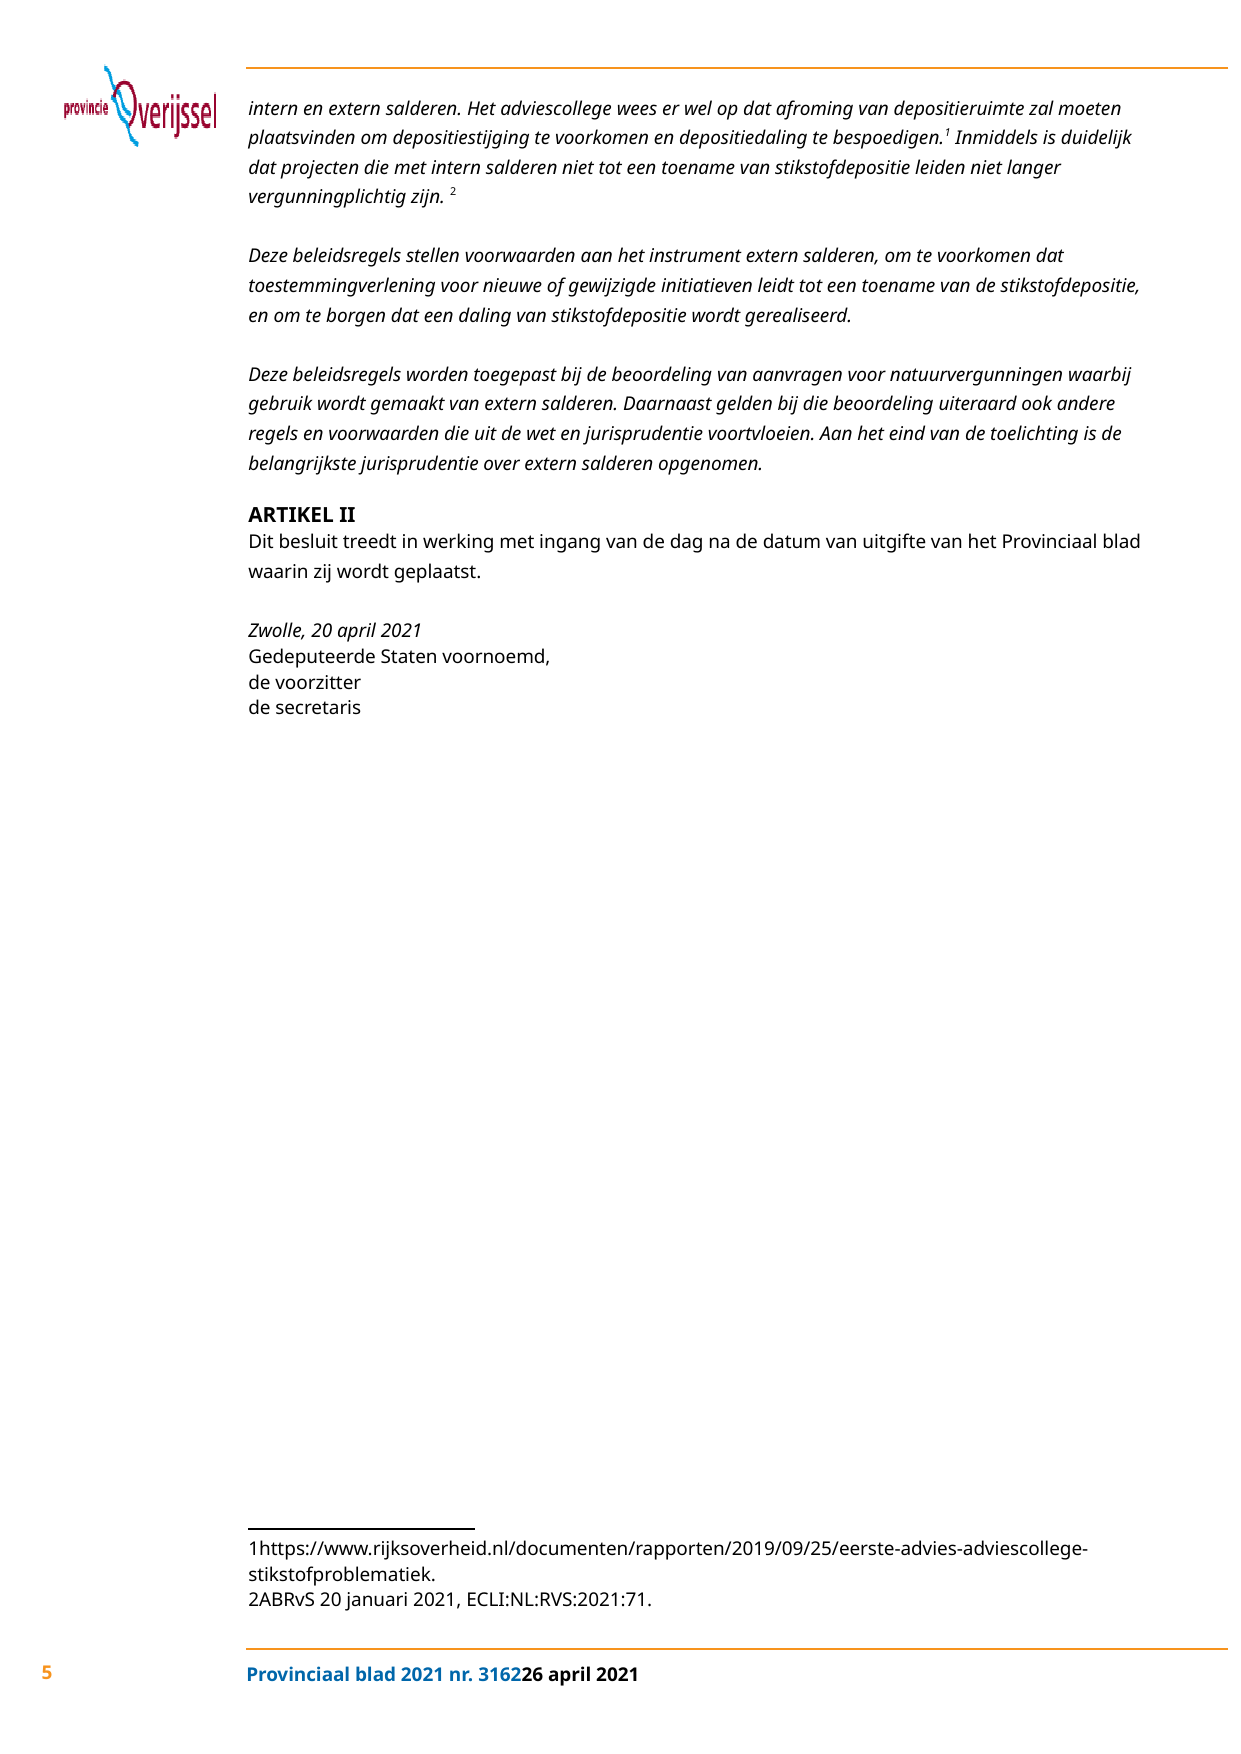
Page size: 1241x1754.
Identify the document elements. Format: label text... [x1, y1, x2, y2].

text Gedeputeerde Staten voornoemd, [248, 643, 1152, 669]
text Deze beleidsregels worden toegepast bij de beoordeling van aanvragen voor natuurvergunningen waarbij gebruik wordt gemaakt van extern salderen. Daarnaast gelden bij die beoordeling uiteraard ook andere regels en voorwaarden die uit de wet en jurisprudentie voortvloeien. Aan het eind van de toelichting is de belangrijkste jurisprudentie over extern salderen opgenomen. [248, 361, 1152, 476]
text de secretaris [248, 694, 1152, 720]
text ABRvS 20 januari 2021, ECLI:NL:RVS:2021:71. [248, 1586, 1152, 1612]
text ARTIKEL II [248, 500, 1152, 529]
text intern en extern salderen. Het adviescollege wees er wel op dat afroming van depositieruimte zal moeten plaatsvinden om depositiestijging te voorkomen en depositiedaling te bespoedigen. Inmiddels is duidelijk dat projecten die met intern salderen niet tot een toename van stikstofdepositie leiden niet langer vergunningplichtig zijn. [248, 95, 1152, 209]
text https://www.rijksoverheid.nl/documenten/rapporten/2019/09/25/eerste-advies-adviescollege-stikstofproblematiek. [248, 1535, 1152, 1586]
picture [41, 47, 231, 172]
text Zwolle, 20 april 2021 [248, 617, 1152, 643]
text Dit besluit treedt in werking met ingang van de dag na de datum van uitgifte van het Provinciaal blad waarin zij wordt geplaatst. [248, 529, 1152, 584]
text Deze beleidsregels stellen voorwaarden aan het instrument extern salderen, om te voorkomen dat toestemmingverlening voor nieuwe of gewijzigde initiatieven leidt tot een toename van de stikstofdepositie, en om te borgen dat een daling van stikstofdepositie wordt gerealiseerd. [248, 243, 1152, 328]
text de voorzitter [248, 669, 1152, 694]
